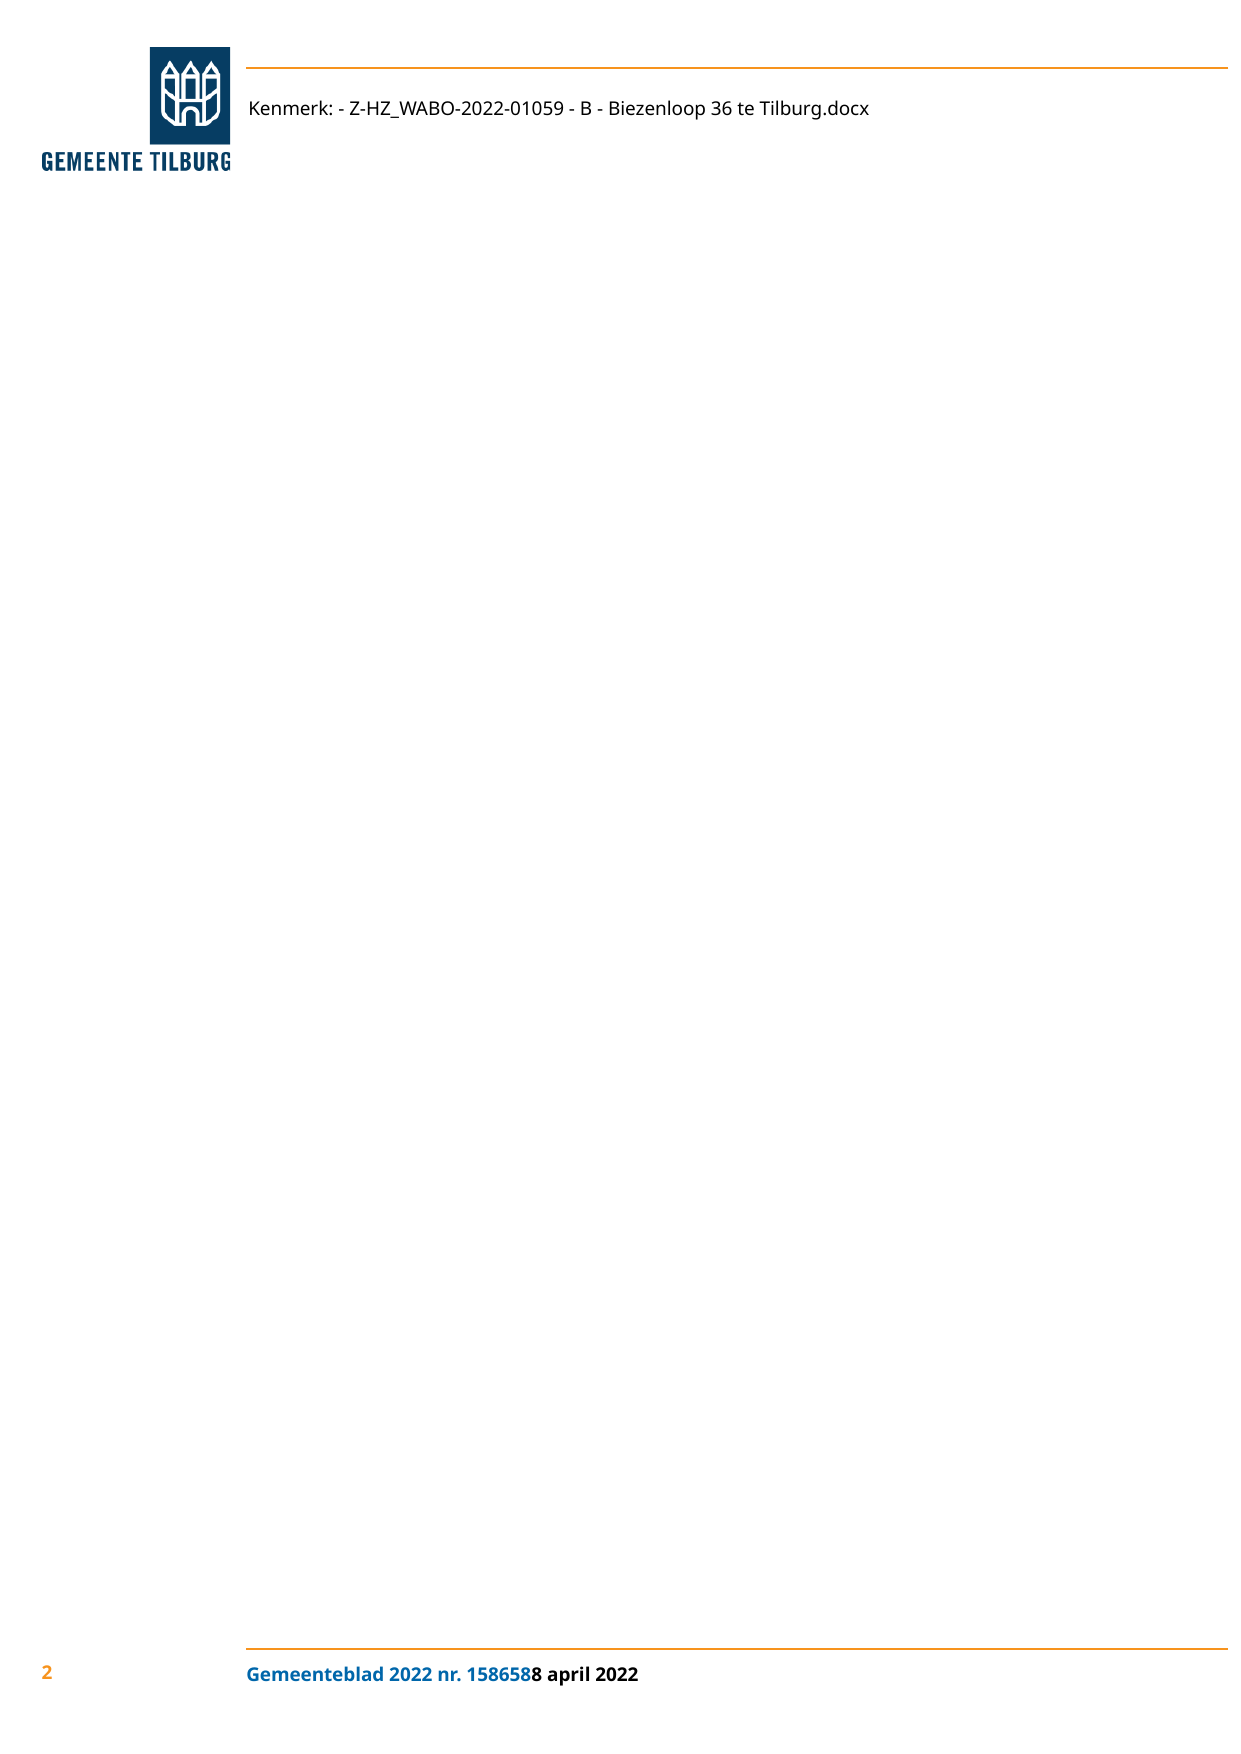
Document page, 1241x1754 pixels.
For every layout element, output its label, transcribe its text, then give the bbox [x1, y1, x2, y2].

text Kenmerk: - Z-HZ_WABO-2022-01059 - B - Biezenloop 36 te Tilburg.docx [248, 95, 1152, 121]
picture [41, 47, 231, 172]
